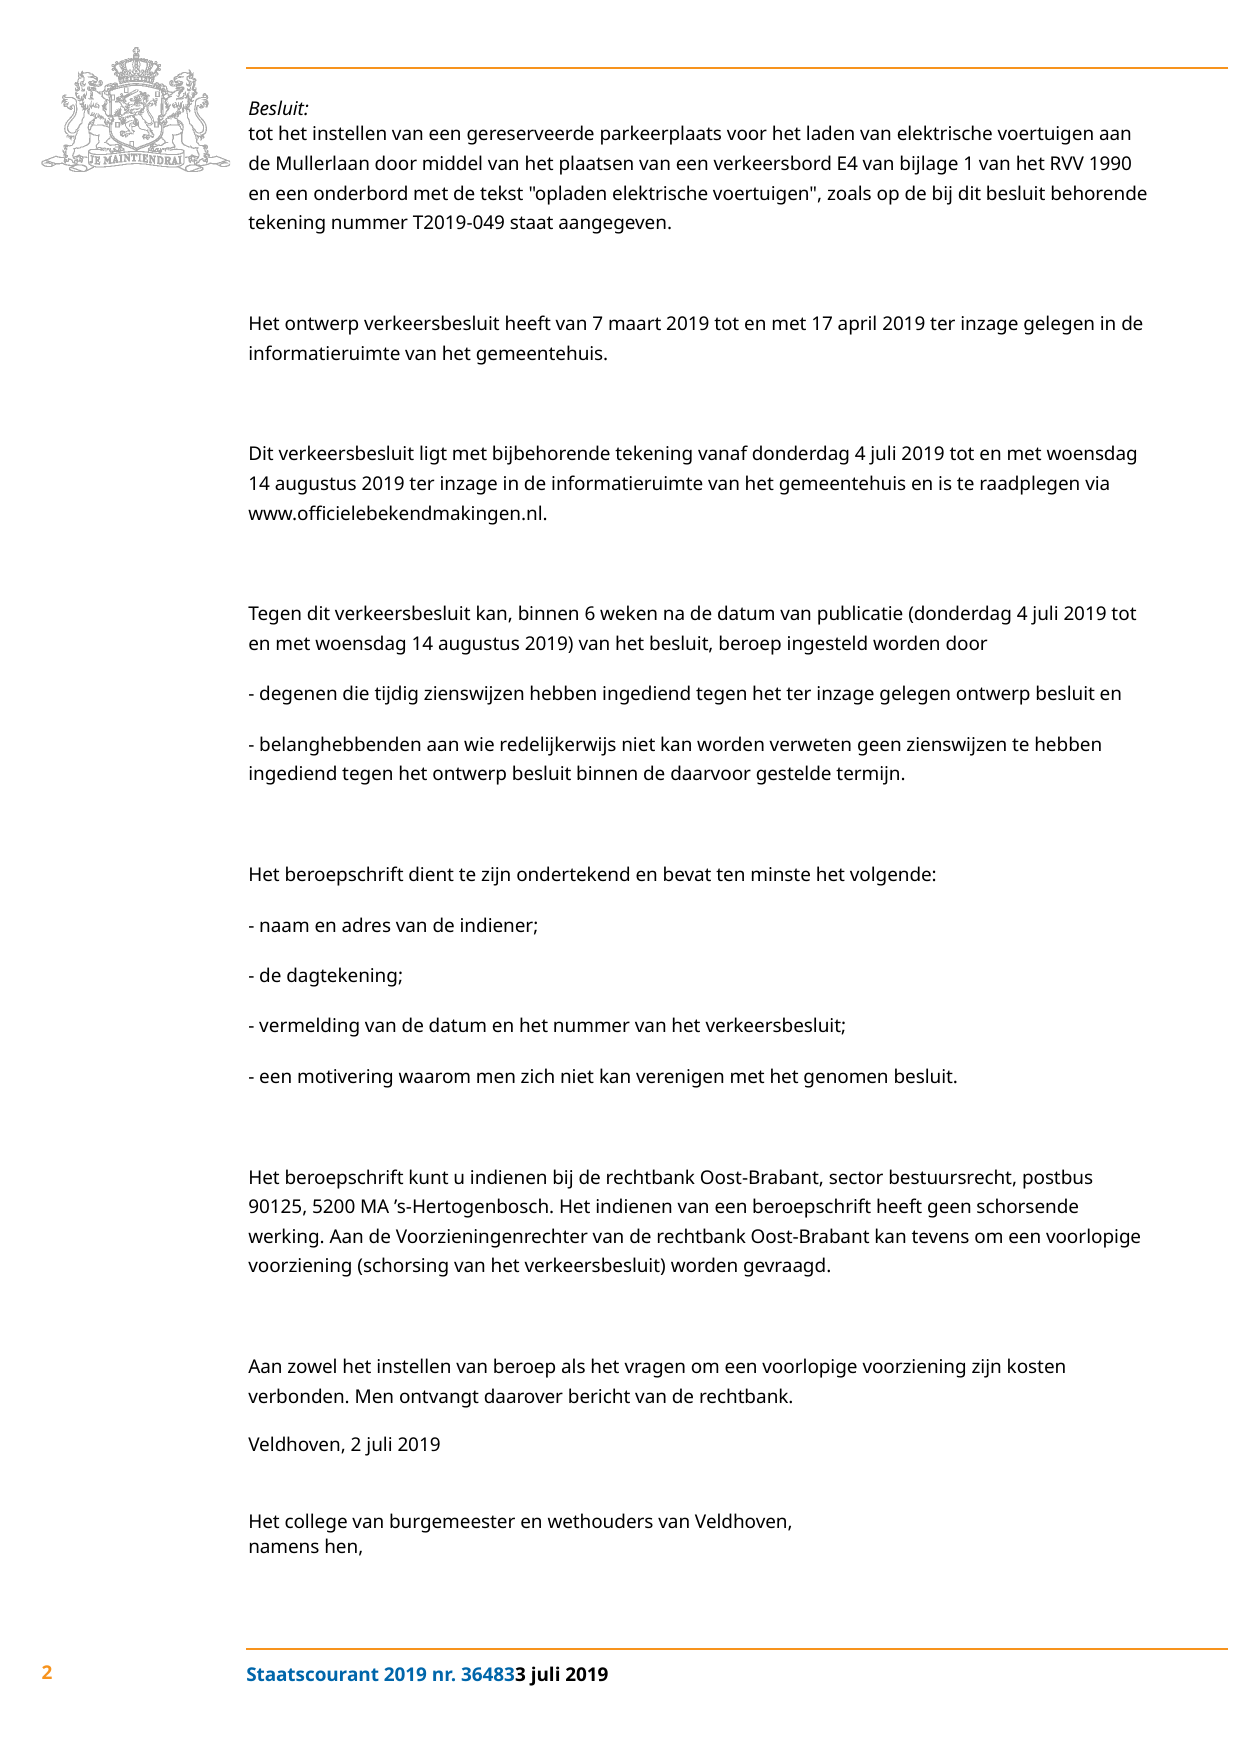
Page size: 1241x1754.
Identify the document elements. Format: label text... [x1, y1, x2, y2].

text - belanghebbenden aan wie redelijkerwijs niet kan worden verweten geen zienswijzen te hebben ingediend tegen het ontwerp besluit binnen de daarvoor gestelde termijn. [248, 731, 1152, 786]
text - degenen die tijdig zienswijzen hebben ingediend tegen het ter inzage gelegen ontwerp besluit en [248, 681, 1152, 706]
text - naam en adres van de indiener; [248, 912, 1152, 937]
text Het beroepschrift kunt u indienen bij de rechtbank Oost-Brabant, sector bestuursrecht, postbus 90125, 5200 MA ’s-Hertogenbosch. Het indienen van een beroepschrift heeft geen schorsende werking. Aan de Voorzieningenrechter van de rechtbank Oost-Brabant kan tevens om een voorlopige voorziening (schorsing van het verkeersbesluit) worden gevraagd. [248, 1164, 1152, 1278]
text Besluit: [248, 95, 1152, 121]
text Het college van burgemeester en wethouders van Veldhoven, [248, 1508, 1152, 1534]
text - vermelding van de datum en het nummer van het verkeersbesluit; [248, 1013, 1152, 1038]
picture [41, 47, 231, 172]
text tot het instellen van een gereserveerde parkeerplaats voor het laden van elektrische voertuigen aan de Mullerlaan door middel van het plaatsen van een verkeersbord E4 van bijlage 1 van het RVV 1990 en een onderbord met de tekst "opladen elektrische voertuigen", zoals op de bij dit besluit behorende tekening nummer T2019-049 staat aangegeven. [248, 121, 1152, 235]
text namens hen, [248, 1534, 1152, 1559]
text - de dagtekening; [248, 962, 1152, 988]
text Veldhoven, 2 juli 2019 [248, 1431, 1152, 1457]
text Dit verkeersbesluit ligt met bijbehorende tekening vanaf donderdag 4 juli 2019 tot en met woensdag 14 augustus 2019 ter inzage in de informatieruimte van het gemeentehuis en is te raadplegen via www.officielebekendmakingen.nl. [248, 441, 1152, 525]
text Tegen dit verkeersbesluit kan, binnen 6 weken na de datum van publicatie (donderdag 4 juli 2019 tot en met woensdag 14 augustus 2019) van het besluit, beroep ingesteld worden door [248, 601, 1152, 656]
text - een motivering waarom men zich niet kan verenigen met het genomen besluit. [248, 1063, 1152, 1089]
text Het beroepschrift dient te zijn ondertekend en bevat ten minste het volgende: [248, 861, 1152, 887]
text Het ontwerp verkeersbesluit heeft van 7 maart 2019 tot en met 17 april 2019 ter inzage gelegen in de informatieruimte van het gemeentehuis. [248, 310, 1152, 365]
text Aan zowel het instellen van beroep als het vragen om een voorlopige voorziening zijn kosten verbonden. Men ontvangt daarover bericht van de rechtbank. [248, 1353, 1152, 1409]
